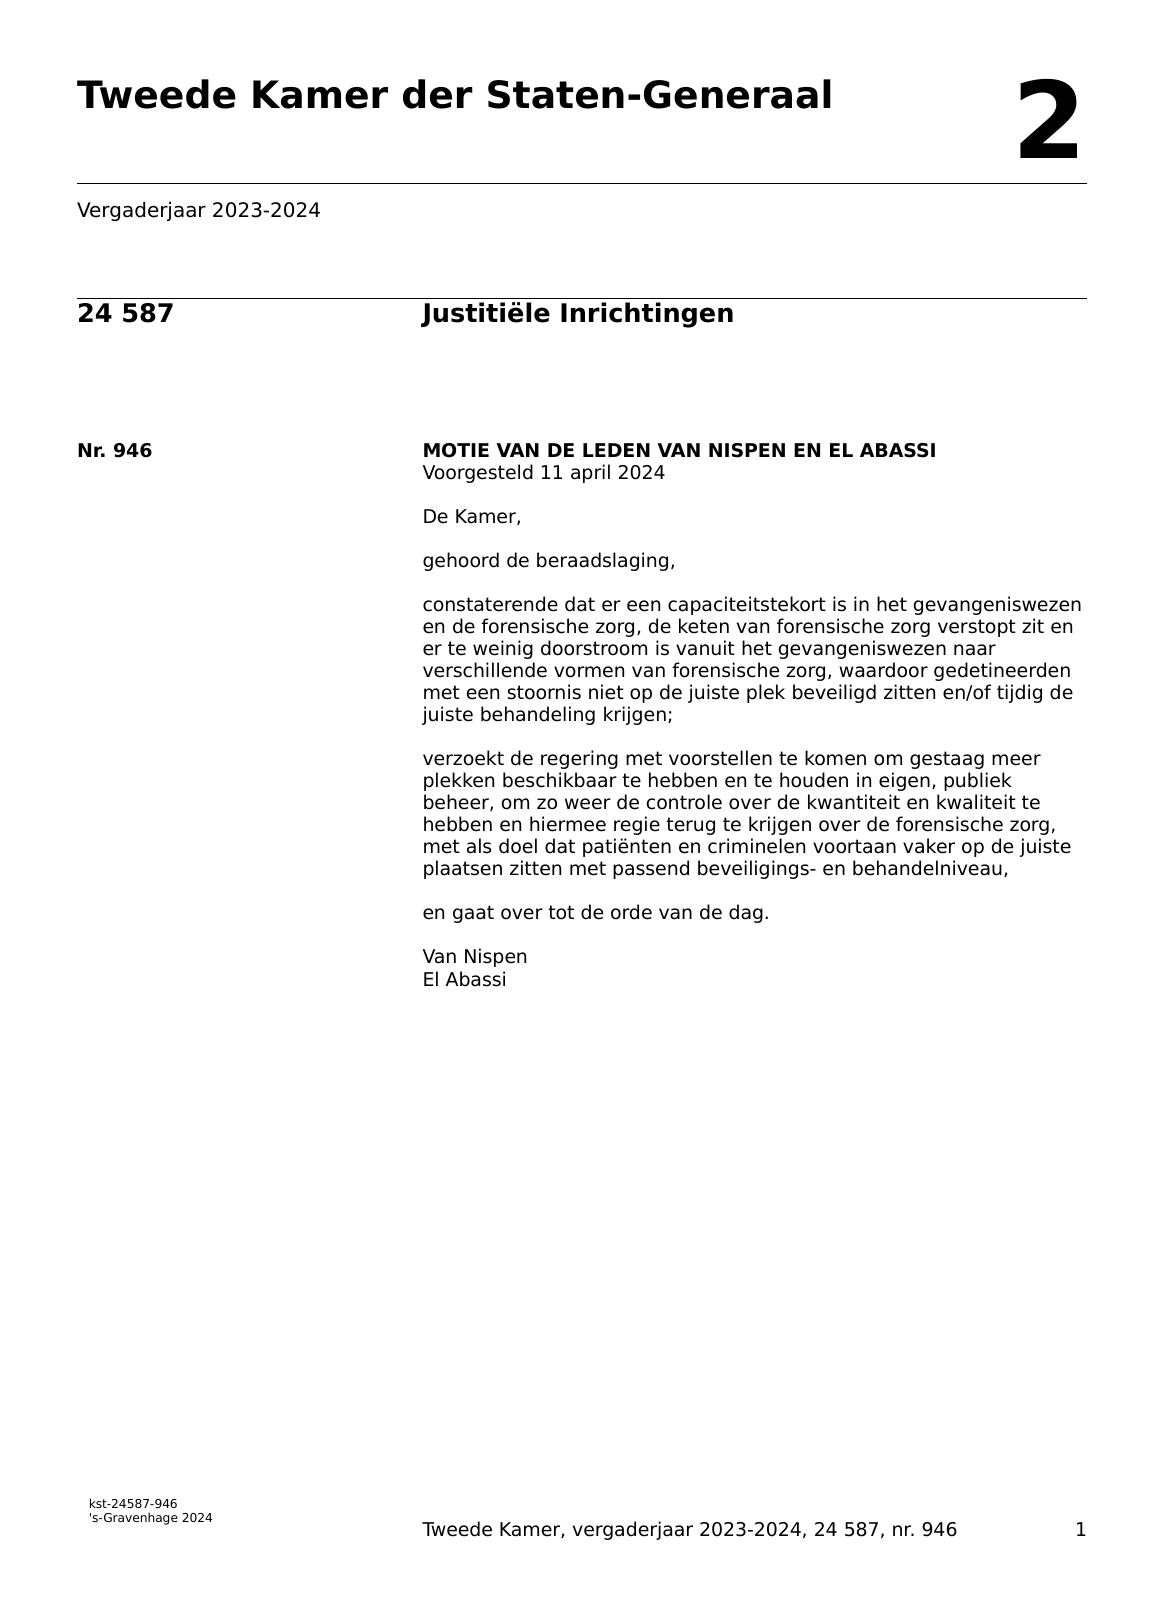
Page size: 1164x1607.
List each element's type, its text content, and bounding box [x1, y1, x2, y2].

text kst-24587-946 [88, 1497, 323, 1511]
table_header 2 [886, 59, 1087, 183]
text en gaat over tot de orde van de dag. [422, 902, 1087, 924]
subtitle 24 587 Justitiële Inrichtingen [77, 299, 1087, 329]
text Van Nispen [422, 946, 1087, 968]
text El Abassi [422, 968, 1087, 990]
text gehoord de beraadslaging, [422, 550, 1087, 572]
subtitle Nr. 946 MOTIE VAN DE LEDEN VAN NISPEN EN EL ABASSI [77, 440, 1087, 462]
text Voorgesteld 11 april 2024 [422, 462, 1087, 484]
text verzoekt de regering met voorstellen te komen om gestaag meer plekken beschikbaar te hebben en te houden in eigen, publiek beheer, om zo weer de controle over de kwantiteit en kwaliteit te hebben en hiermee regie terug te krijgen over de forensische zorg, met als doel dat patiënten en criminelen voortaan vaker op de juiste plaatsen zitten met passend beveiligings- en behandelniveau, [422, 748, 1087, 880]
text De Kamer, [422, 506, 1087, 528]
table_cell Vergaderjaar 2023-2024 [77, 184, 1087, 298]
text 's-Gravenhage 2024 [88, 1511, 323, 1525]
text constaterende dat er een capaciteitstekort is in het gevangeniswezen en de forensische zorg, de keten van forensische zorg verstopt zit en er te weinig doorstroom is vanuit het gevangeniswezen naar verschillende vormen van forensische zorg, waardoor gedetineerden met een stoornis niet op de juiste plek beveiligd zitten en/of tijdig de juiste behandeling krijgen; [422, 594, 1087, 726]
table_header Tweede Kamer der Staten-Generaal [77, 59, 886, 183]
